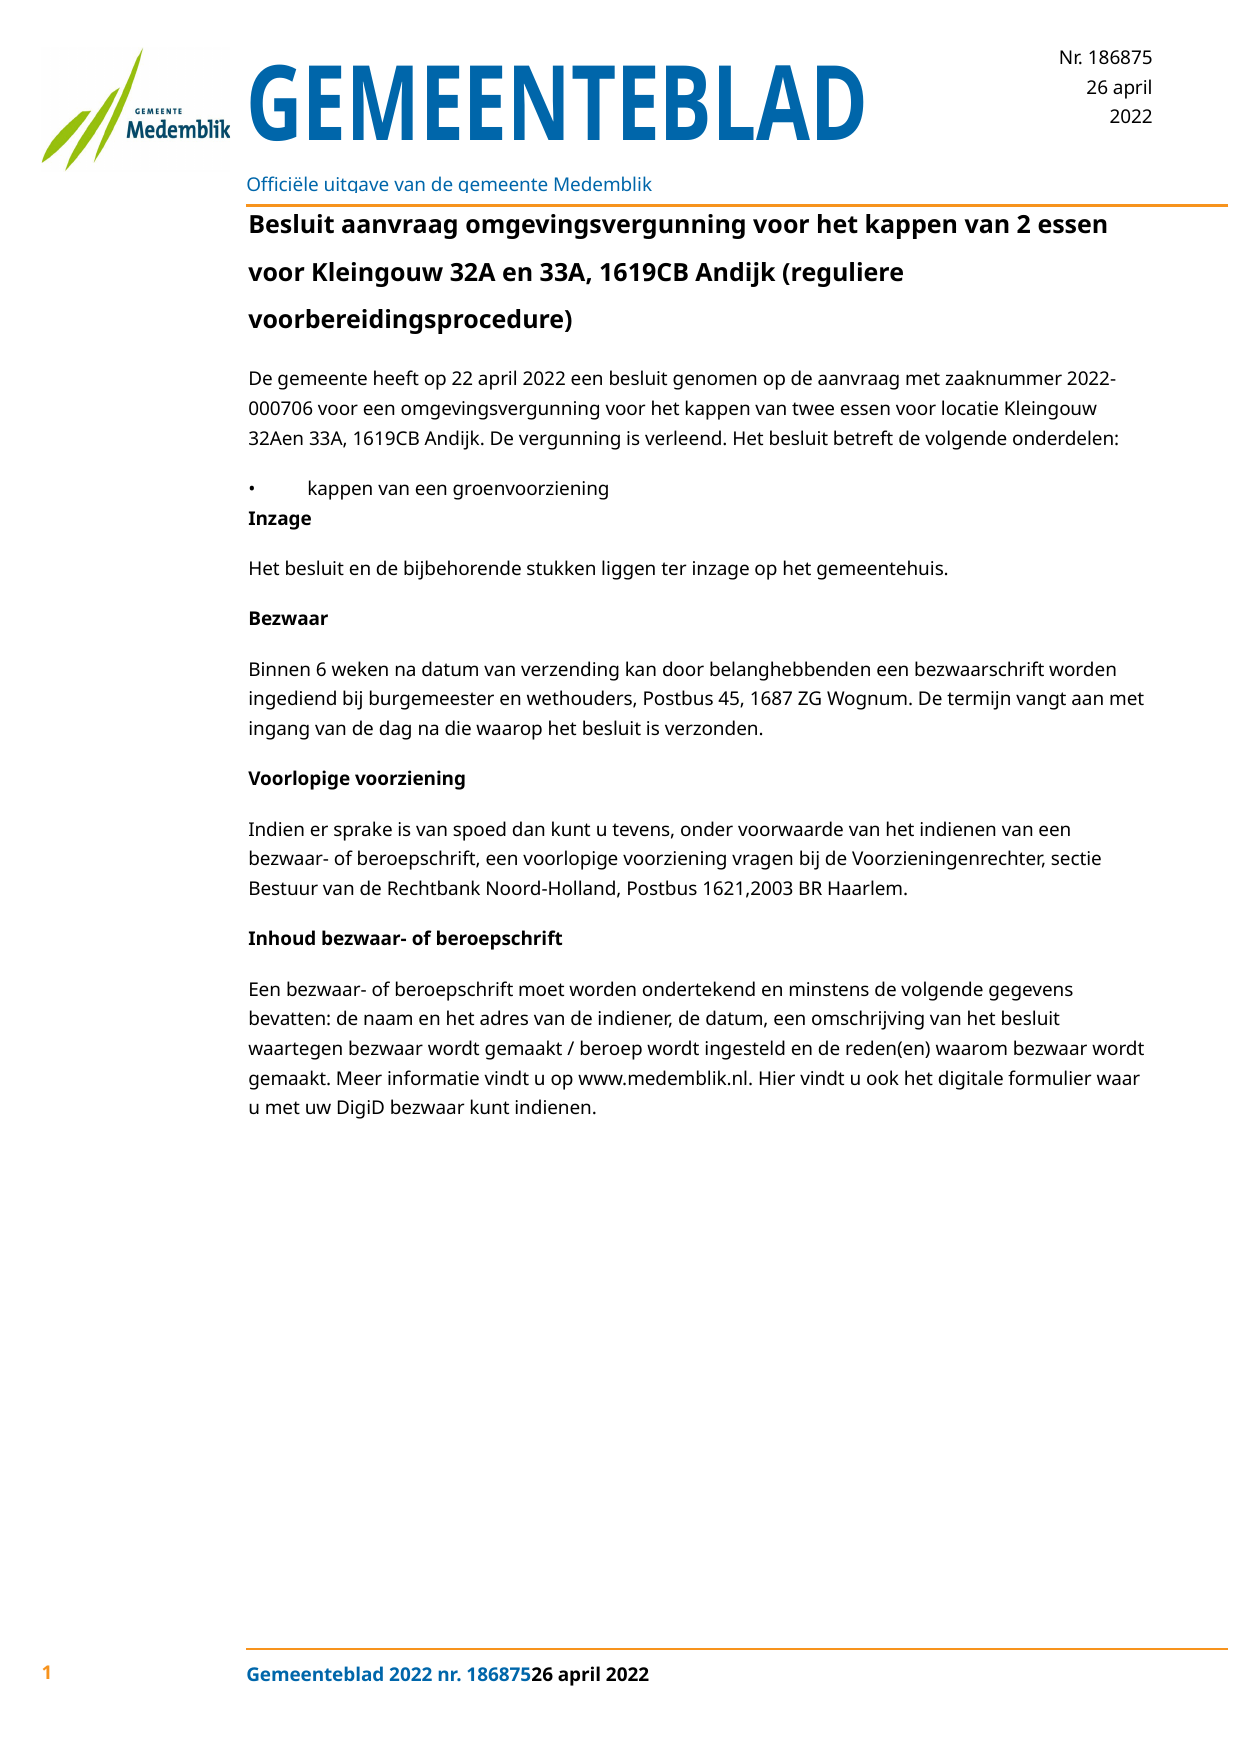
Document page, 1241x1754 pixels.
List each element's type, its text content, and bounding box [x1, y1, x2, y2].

list kappen van een groenvoorziening [248, 475, 1152, 501]
text Een bezwaar- of beroepschrift moet worden ondertekend en minstens de volgende gegevens bevatten: de naam en het adres van de indiener, de datum, een omschrijving van het besluit waartegen bezwaar wordt gemaakt / beroep wordt ingesteld en de reden(en) waarom bezwaar wordt gemaakt. Meer informatie vindt u op www.medemblik.nl. Hier vindt u ook het digitale formulier waar u met uw DigiD bezwaar kunt indienen. [248, 976, 1152, 1120]
text Besluit aanvraag omgevingsvergunning voor het kappen van 2 essen voor Kleingouw 32A en 33A, 1619CB Andijk (reguliere voorbereidingsprocedure) [248, 207, 1152, 336]
text Voorlopige voorziening [248, 766, 1152, 791]
text Inhoud bezwaar- of beroepschrift [248, 926, 1152, 951]
text De gemeente heeft op 22 april 2022 een besluit genomen op de aanvraag met zaaknummer 2022-000706 voor een omgevingsvergunning voor het kappen van twee essen voor locatie Kleingouw 32Aen 33A, 1619CB Andijk. De vergunning is verleend. Het besluit betreft de volgende onderdelen: [248, 366, 1152, 450]
text Bezwaar [248, 606, 1152, 631]
text Binnen 6 weken na datum van verzending kan door belanghebbenden een bezwaarschrift worden ingediend bij burgemeester en wethouders, Postbus 45, 1687 ZG Wognum. De termijn vangt aan met ingang van de dag na die waarop het besluit is verzonden. [248, 656, 1152, 741]
text Het besluit en de bijbehorende stukken liggen ter inzage op het gemeentehuis. [248, 555, 1152, 581]
picture [41, 47, 231, 172]
text Inzage [248, 505, 1152, 530]
text Indien er sprake is van spoed dan kunt u tevens, onder voorwaarde van het indienen van een bezwaar- of beroepschrift, een voorlopige voorziening vragen bij de Voorzieningenrechter, sectie Bestuur van de Rechtbank Noord-Holland, Postbus 1621,2003 BR Haarlem. [248, 816, 1152, 901]
